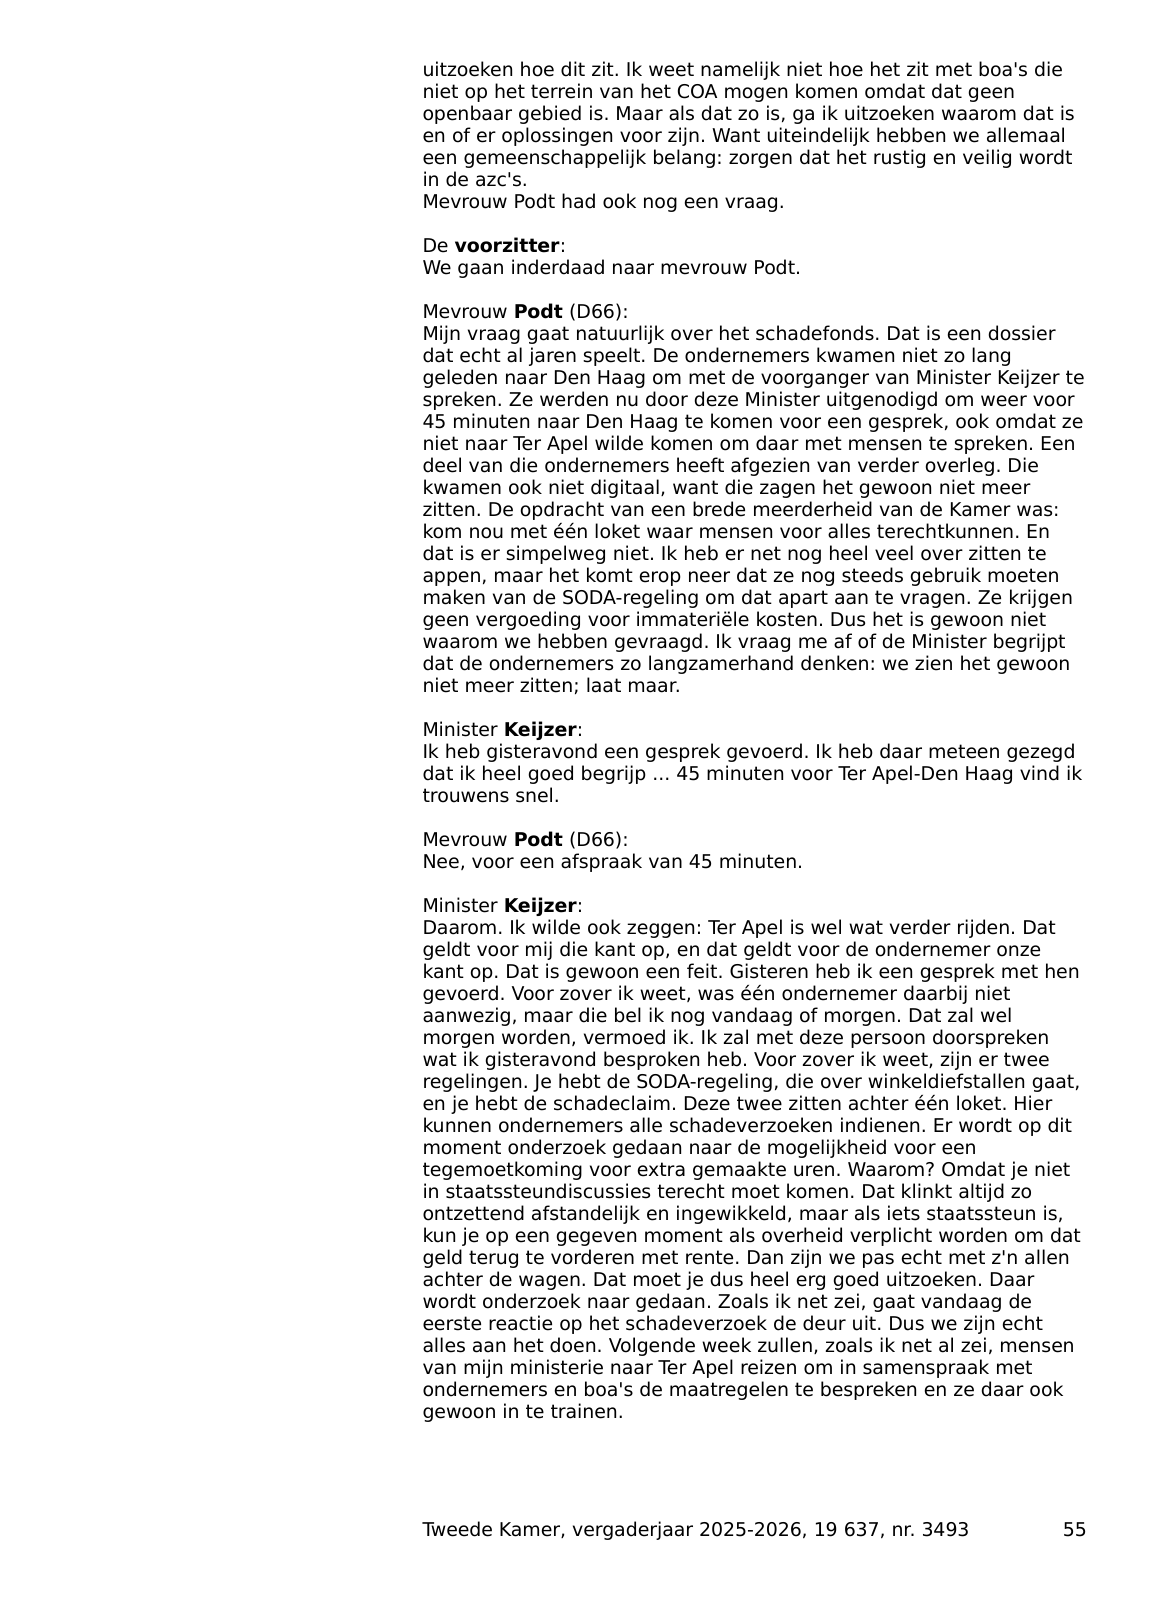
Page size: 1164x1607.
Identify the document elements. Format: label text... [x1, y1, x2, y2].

text Minister Keijzer: [422, 719, 1087, 741]
text Mijn vraag gaat natuurlijk over het schadefonds. Dat is een dossier dat echt al jaren speelt. De ondernemers kwamen niet zo lang geleden naar Den Haag om met de voorganger van Minister Keijzer te spreken. Ze werden nu door deze Minister uitgenodigd om weer voor 45 minuten naar Den Haag te komen voor een gesprek, ook omdat ze niet naar Ter Apel wilde komen om daar met mensen te spreken. Een deel van die ondernemers heeft afgezien van verder overleg. Die kwamen ook niet digitaal, want die zagen het gewoon niet meer zitten. De opdracht van een brede meerderheid van de Kamer was: kom nou met één loket waar mensen voor alles terechtkunnen. En dat is er simpelweg niet. Ik heb er net nog heel veel over zitten te appen, maar het komt erop neer dat ze nog steeds gebruik moeten maken van de SODA-regeling om dat apart aan te vragen. Ze krijgen geen vergoeding voor immateriële kosten. Dus het is gewoon niet waarom we hebben gevraagd. Ik vraag me af of de Minister begrijpt dat de ondernemers zo langzamerhand denken: we zien het gewoon niet meer zitten; laat maar. [422, 323, 1087, 697]
text Daarom. Ik wilde ook zeggen: Ter Apel is wel wat verder rijden. Dat geldt voor mij die kant op, en dat geldt voor de ondernemer onze kant op. Dat is gewoon een feit. Gisteren heb ik een gesprek met hen gevoerd. Voor zover ik weet, was één ondernemer daarbij niet aanwezig, maar die bel ik nog vandaag of morgen. Dat zal wel morgen worden, vermoed ik. Ik zal met deze persoon doorspreken wat ik gisteravond besproken heb. Voor zover ik weet, zijn er twee regelingen. Je hebt de SODA-regeling, die over winkeldiefstallen gaat, en je hebt de schadeclaim. Deze twee zitten achter één loket. Hier kunnen ondernemers alle schadeverzoeken indienen. Er wordt op dit moment onderzoek gedaan naar de mogelijkheid voor een tegemoetkoming voor extra gemaakte uren. Waarom? Omdat je niet in staatssteundiscussies terecht moet komen. Dat klinkt altijd zo ontzettend afstandelijk en ingewikkeld, maar als iets staatssteun is, kun je op een gegeven moment als overheid verplicht worden om dat geld terug te vorderen met rente. Dan zijn we pas echt met z'n allen achter de wagen. Dat moet je dus heel erg goed uitzoeken. Daar wordt onderzoek naar gedaan. Zoals ik net zei, gaat vandaag de eerste reactie op het schadeverzoek de deur uit. Dus we zijn echt alles aan het doen. Volgende week zullen, zoals ik net al zei, mensen van mijn ministerie naar Ter Apel reizen om in samenspraak met ondernemers en boa's de maatregelen te bespreken en ze daar ook gewoon in te trainen. [422, 917, 1087, 1423]
text We gaan inderdaad naar mevrouw Podt. [422, 257, 1087, 279]
text Minister Keijzer: [422, 895, 1087, 917]
text Nee, voor een afspraak van 45 minuten. [422, 851, 1087, 873]
text Mevrouw Podt had ook nog een vraag. [422, 191, 1087, 213]
text uitzoeken hoe dit zit. Ik weet namelijk niet hoe het zit met boa's die niet op het terrein van het COA mogen komen omdat dat geen openbaar gebied is. Maar als dat zo is, ga ik uitzoeken waarom dat is en of er oplossingen voor zijn. Want uiteindelijk hebben we allemaal een gemeenschappelijk belang: zorgen dat het rustig en veilig wordt in de azc's. [422, 59, 1087, 191]
text Mevrouw Podt (D66): [422, 829, 1087, 851]
text Mevrouw Podt (D66): [422, 301, 1087, 323]
text De voorzitter: [422, 235, 1087, 257]
text Ik heb gisteravond een gesprek gevoerd. Ik heb daar meteen gezegd dat ik heel goed begrijp ... 45 minuten voor Ter Apel-Den Haag vind ik trouwens snel. [422, 741, 1087, 807]
